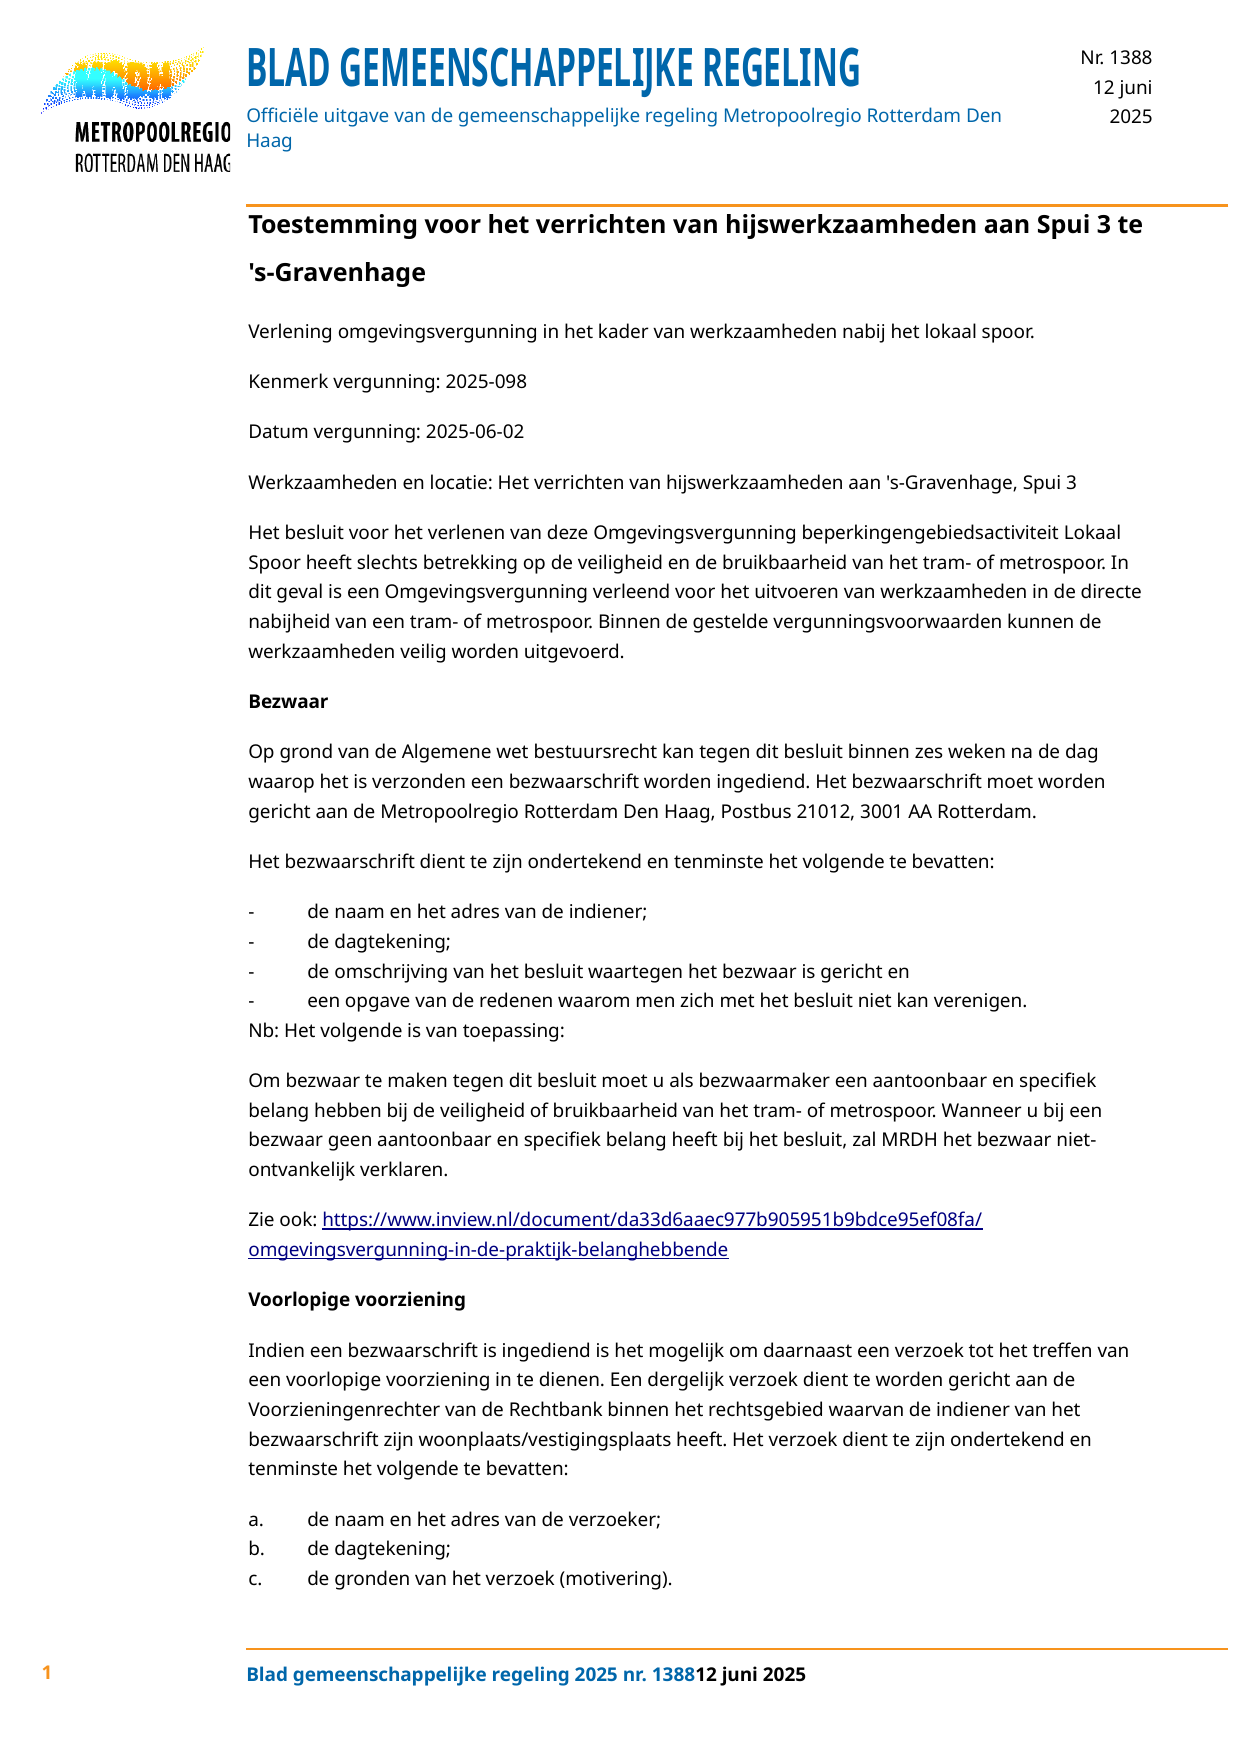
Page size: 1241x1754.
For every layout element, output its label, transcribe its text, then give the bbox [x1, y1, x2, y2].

list de naam en het adres van de indiener; [248, 899, 1152, 924]
picture [41, 47, 231, 172]
list de gronden van het verzoek (motivering). [248, 1565, 1152, 1591]
text Werkzaamheden en locatie: Het verrichten van hijswerkzaamheden aan 's-Gravenhage, Spui 3 [248, 469, 1152, 495]
text Zie ook: https://www.inview.nl/document/da33d6aaec977b905951b9bdce95ef08fa/omgevingsvergunning-in-de-praktijk-belanghebbende [248, 1207, 1152, 1262]
list de dagtekening; [248, 1535, 1152, 1561]
text Het besluit voor het verlenen van deze Omgevingsvergunning beperkingengebiedsactiviteit Lokaal Spoor heeft slechts betrekking op de veiligheid en de bruikbaarheid van het tram- of metrospoor. In dit geval is een Omgevingsvergunning verleend voor het uitvoeren van werkzaamheden in de directe nabijheid van een tram- of metrospoor. Binnen de gestelde vergunningsvoorwaarden kunnen de werkzaamheden veilig worden uitgevoerd. [248, 519, 1152, 664]
text Indien een bezwaarschrift is ingediend is het mogelijk om daarnaast een verzoek tot het treffen van een voorlopige voorziening in te dienen. Een dergelijk verzoek dient te worden gericht aan de Voorzieningenrechter van de Rechtbank binnen het rechtsgebied waarvan de indiener van het bezwaarschrift zijn woonplaats/vestigingsplaats heeft. Het verzoek dient te zijn ondertekend en tenminste het volgende te bevatten: [248, 1337, 1152, 1481]
list de omschrijving van het besluit waartegen het bezwaar is gericht en [248, 958, 1152, 984]
text Verlening omgevingsvergunning in het kader van werkzaamheden nabij het lokaal spoor. [248, 318, 1152, 344]
text Toestemming voor het verrichten van hijswerkzaamheden aan Spui 3 te 's-Gravenhage [248, 207, 1152, 288]
text Datum vergunning: 2025-06-02 [248, 419, 1152, 444]
text Voorlopige voorziening [248, 1287, 1152, 1312]
list de naam en het adres van de verzoeker; [248, 1506, 1152, 1532]
list een opgave van de redenen waarom men zich met het besluit niet kan verenigen. [248, 987, 1152, 1013]
text Op grond van de Algemene wet bestuursrecht kan tegen dit besluit binnen zes weken na de dag waarop het is verzonden een bezwaarschrift worden ingediend. Het bezwaarschrift moet worden gericht aan de Metropoolregio Rotterdam Den Haag, Postbus 21012, 3001 AA Rotterdam. [248, 739, 1152, 824]
text Om bezwaar te maken tegen dit besluit moet u als bezwaarmaker een aantoonbaar en specifiek belang hebben bij de veiligheid of bruikbaarheid van het tram- of metrospoor. Wanneer u bij een bezwaar geen aantoonbaar en specifiek belang heeft bij het besluit, zal MRDH het bezwaar niet-ontvankelijk verklaren. [248, 1067, 1152, 1182]
text Bezwaar [248, 688, 1152, 714]
text Kenmerk vergunning: 2025-098 [248, 368, 1152, 394]
text Het bezwaarschrift dient te zijn ondertekend en tenminste het volgende te bevatten: [248, 848, 1152, 874]
text Nb: Het volgende is van toepassing: [248, 1017, 1152, 1043]
list de dagtekening; [248, 928, 1152, 954]
